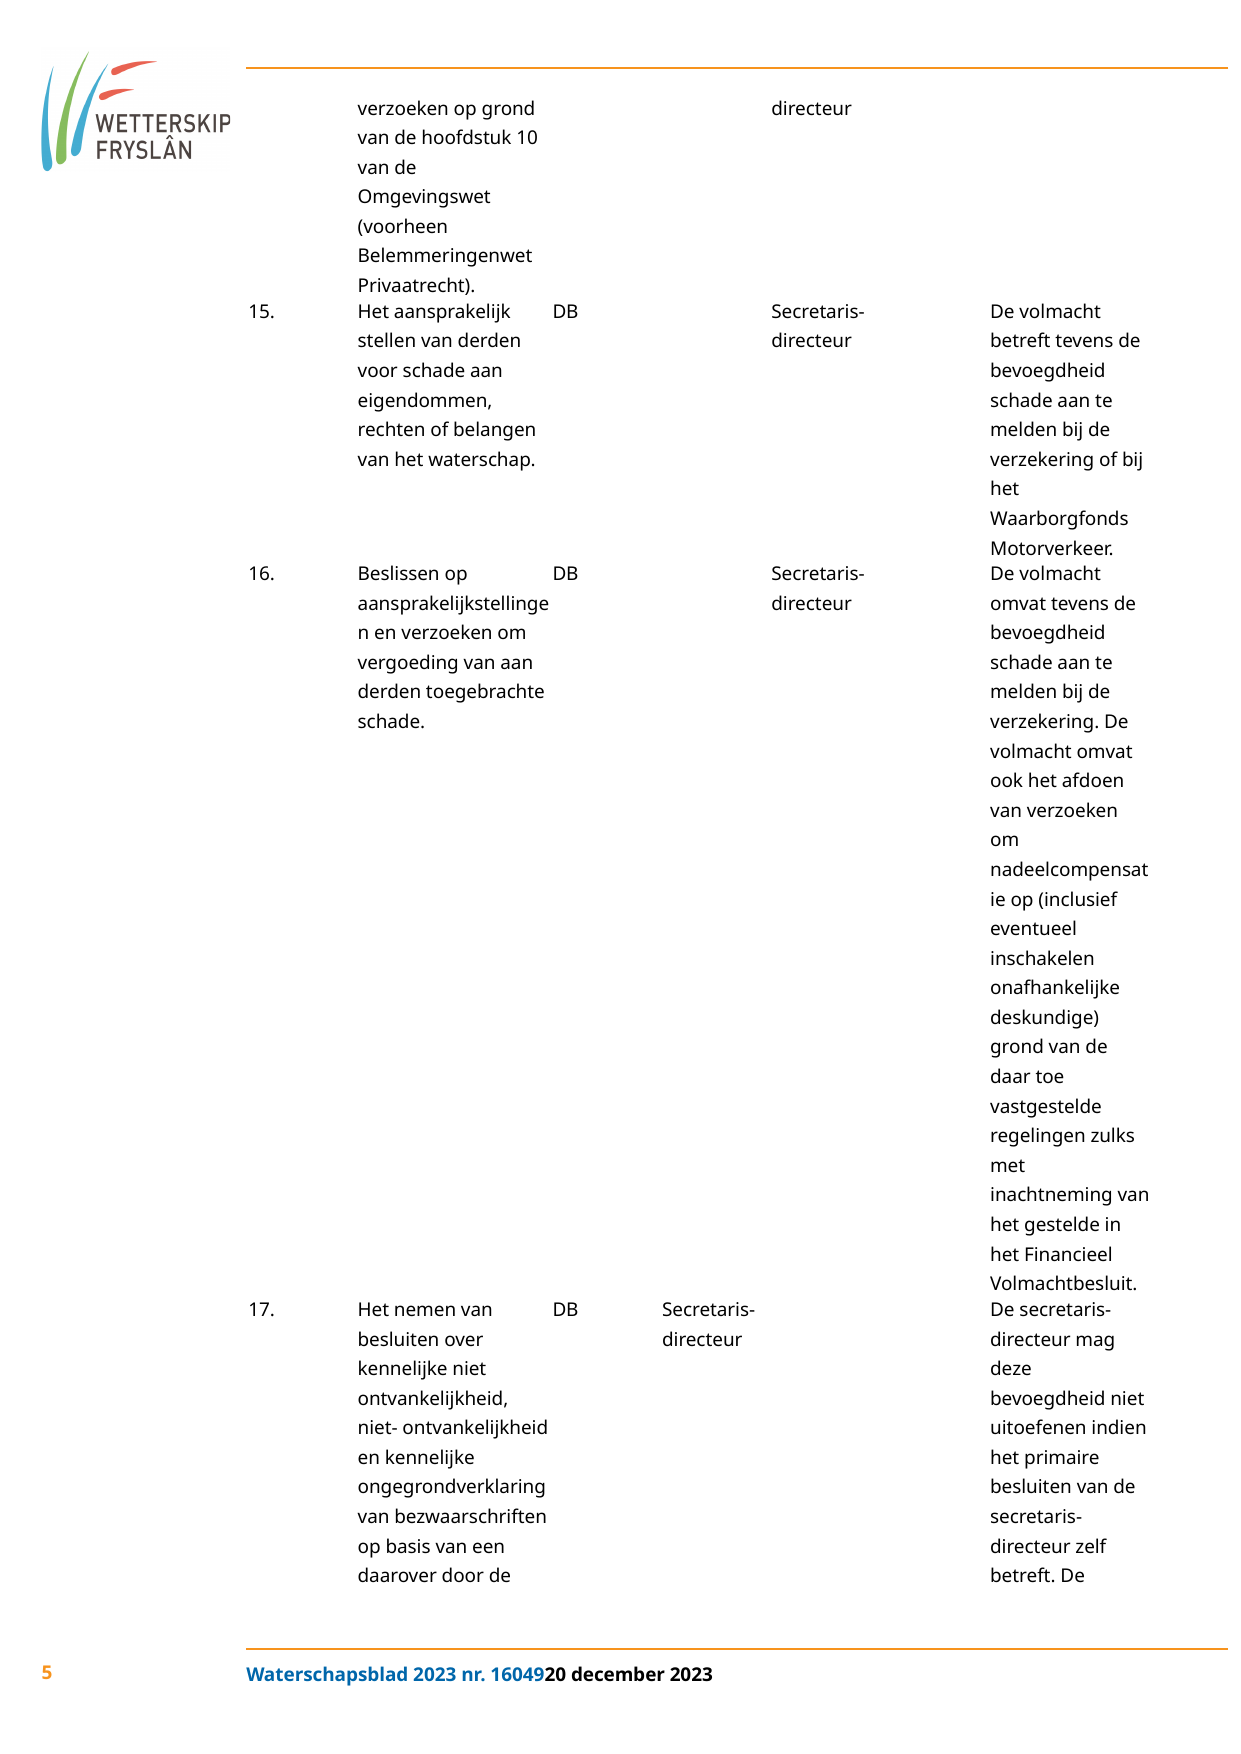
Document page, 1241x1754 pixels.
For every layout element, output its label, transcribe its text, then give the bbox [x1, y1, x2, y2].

table_cell De volmacht omvat tevens de bevoegdheid schade aan te melden bij de verzekering. De volmacht omvat ook het afdoen van verzoeken om nadeelcompensatie op (inclusief eventueel inschakelen onafhankelijke deskundige) grond van de daar toe vastgestelde regelingen zulks met inachtneming van het gestelde in het Financieel Volmachtbesluit. [990, 560, 1152, 1296]
table_cell [881, 560, 990, 1296]
table_cell DB [552, 560, 662, 1296]
table_cell Het nemen van besluiten over kennelijke niet ontvankelijkheid, niet- ontvankelijkheid en kennelijke ongegrondverklaring van bezwaarschriften op basis van een daarover door de [358, 1296, 552, 1588]
table_cell Secretaris-directeur [662, 1296, 771, 1588]
table_cell Secretaris-directeur [771, 298, 881, 560]
table_cell directeur [771, 95, 881, 298]
table_cell [990, 95, 1152, 298]
table_cell [552, 95, 662, 298]
table_cell [771, 1296, 881, 1588]
table_cell DB [552, 1296, 662, 1588]
picture [41, 47, 231, 172]
table_cell [662, 560, 771, 1296]
table_cell [881, 95, 990, 298]
table_cell De secretaris-directeur mag deze bevoegdheid niet uitoefenen indien het primaire besluiten van de secretaris-directeur zelf betreft. De [990, 1296, 1152, 1588]
table_cell 16. [248, 560, 357, 1296]
table_cell Beslissen op aansprakelijkstellingen en verzoeken om vergoeding van aan derden toegebrachte schade. [358, 560, 552, 1296]
table_cell De volmacht betreft tevens de bevoegdheid schade aan te melden bij de verzekering of bij het Waarborgfonds Motorverkeer. [990, 298, 1152, 560]
table_cell verzoeken op grond van de hoofdstuk 10 van de Omgevingswet (voorheen Belemmeringenwet Privaatrecht). [358, 95, 552, 298]
table_cell Het aansprakelijk stellen van derden voor schade aan eigendommen, rechten of belangen van het waterschap. [358, 298, 552, 560]
table_cell [662, 95, 771, 298]
table_cell [881, 298, 990, 560]
table_cell DB [552, 298, 662, 560]
table_cell 15. [248, 298, 357, 560]
table_cell Secretaris-directeur [771, 560, 881, 1296]
table_cell 17. [248, 1296, 357, 1588]
table_cell [248, 95, 357, 298]
table_cell [881, 1296, 990, 1588]
table_cell [662, 298, 771, 560]
